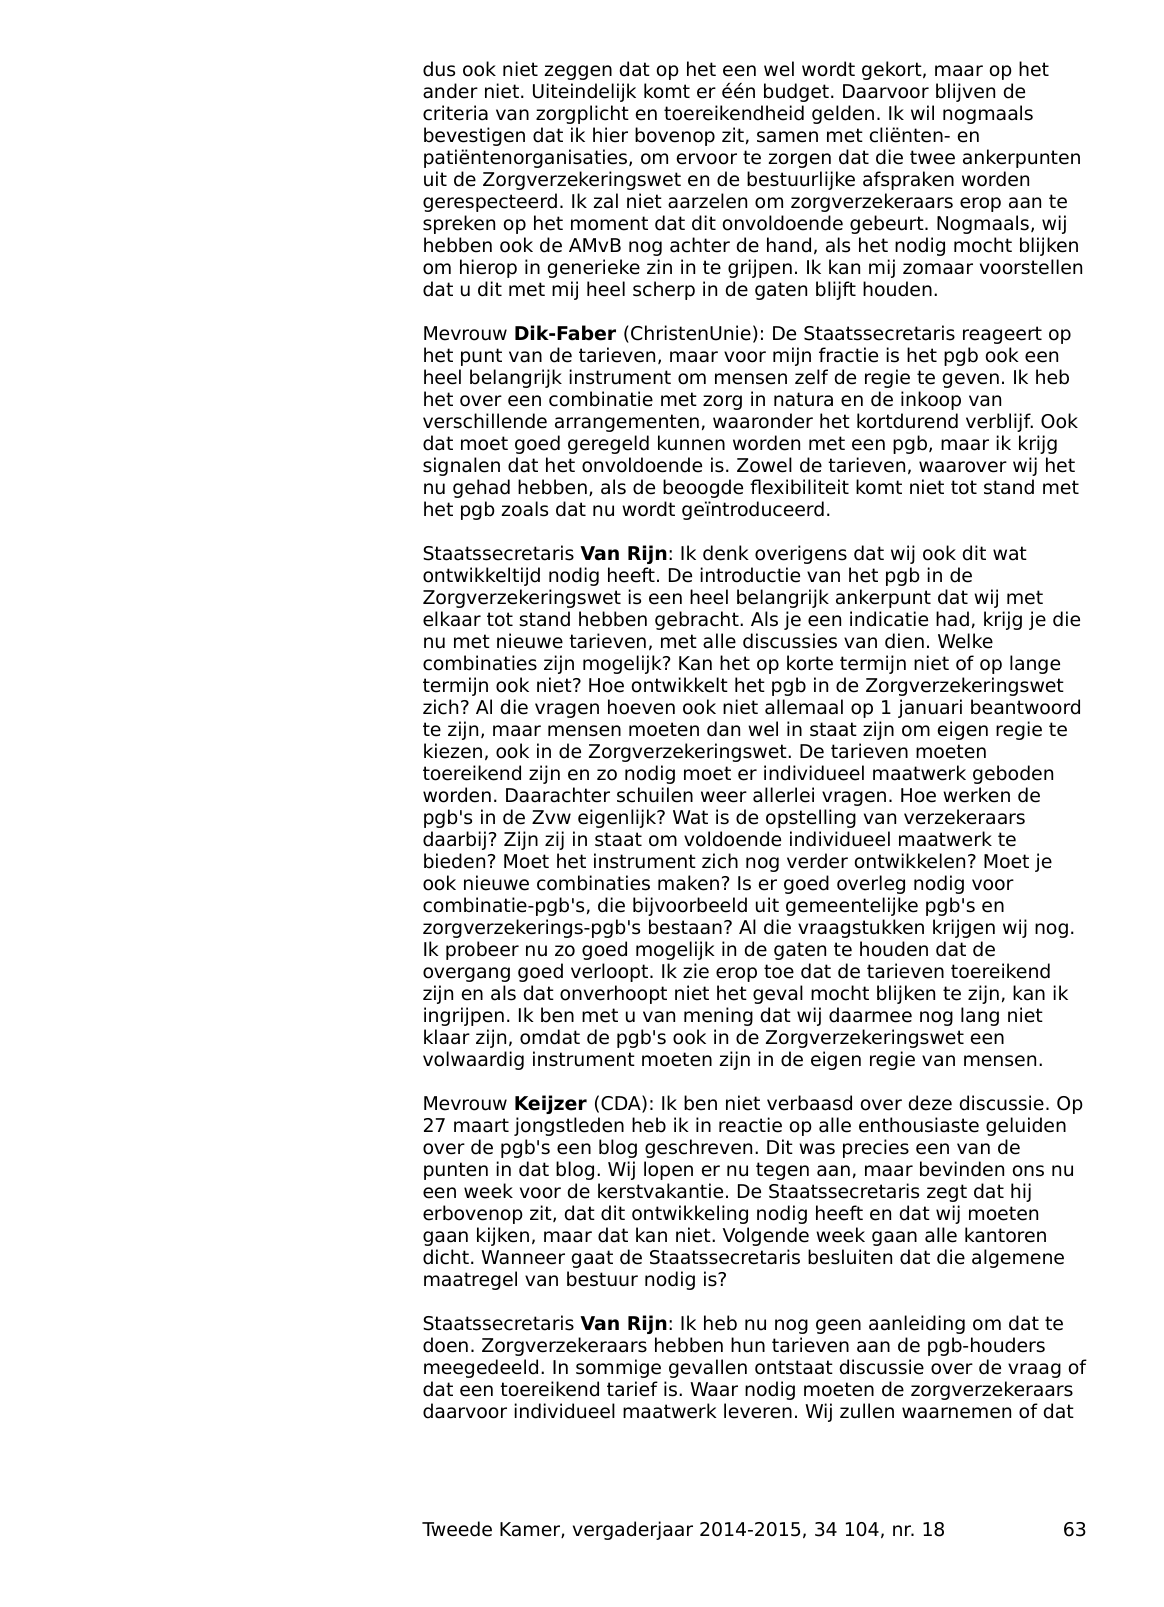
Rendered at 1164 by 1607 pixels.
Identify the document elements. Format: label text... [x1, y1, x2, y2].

text Staatssecretaris Van Rijn: Ik heb nu nog geen aanleiding om dat te doen. Zorgverzekeraars hebben hun tarieven aan de pgb-houders meegedeeld. In sommige gevallen ontstaat discussie over de vraag of dat een toereikend tarief is. Waar nodig moeten de zorgverzekeraars daarvoor individueel maatwerk leveren. Wij zullen waarnemen of dat [422, 1313, 1087, 1423]
text Mevrouw Keijzer (CDA): Ik ben niet verbaasd over deze discussie. Op 27 maart jongstleden heb ik in reactie op alle enthousiaste geluiden over de pgb's een blog geschreven. Dit was precies een van de punten in dat blog. Wij lopen er nu tegen aan, maar bevinden ons nu een week voor de kerstvakantie. De Staatssecretaris zegt dat hij erbovenop zit, dat dit ontwikkeling nodig heeft en dat wij moeten gaan kijken, maar dat kan niet. Volgende week gaan alle kantoren dicht. Wanneer gaat de Staatssecretaris besluiten dat die algemene maatregel van bestuur nodig is? [422, 1093, 1087, 1291]
text Staatssecretaris Van Rijn: Ik denk overigens dat wij ook dit wat ontwikkeltijd nodig heeft. De introductie van het pgb in de Zorgverzekeringswet is een heel belangrijk ankerpunt dat wij met elkaar tot stand hebben gebracht. Als je een indicatie had, krijg je die nu met nieuwe tarieven, met alle discussies van dien. Welke combinaties zijn mogelijk? Kan het op korte termijn niet of op lange termijn ook niet? Hoe ontwikkelt het pgb in de Zorgverzekeringswet zich? Al die vragen hoeven ook niet allemaal op 1 januari beantwoord te zijn, maar mensen moeten dan wel in staat zijn om eigen regie te kiezen, ook in de Zorgverzekeringswet. De tarieven moeten toereikend zijn en zo nodig moet er individueel maatwerk geboden worden. Daarachter schuilen weer allerlei vragen. Hoe werken de pgb's in de Zvw eigenlijk? Wat is de opstelling van verzekeraars daarbij? Zijn zij in staat om voldoende individueel maatwerk te bieden? Moet het instrument zich nog verder ontwikkelen? Moet je ook nieuwe combinaties maken? Is er goed overleg nodig voor combinatie-pgb's, die bijvoorbeeld uit gemeentelijke pgb's en zorgverzekerings-pgb's bestaan? Al die vraagstukken krijgen wij nog. Ik probeer nu zo goed mogelijk in de gaten te houden dat de overgang goed verloopt. Ik zie erop toe dat de tarieven toereikend zijn en als dat onverhoopt niet het geval mocht blijken te zijn, kan ik ingrijpen. Ik ben met u van mening dat wij daarmee nog lang niet klaar zijn, omdat de pgb's ook in de Zorgverzekeringswet een volwaardig instrument moeten zijn in de eigen regie van mensen. [422, 543, 1087, 1071]
text dus ook niet zeggen dat op het een wel wordt gekort, maar op het ander niet. Uiteindelijk komt er één budget. Daarvoor blijven de criteria van zorgplicht en toereikendheid gelden. Ik wil nogmaals bevestigen dat ik hier bovenop zit, samen met cliënten- en patiëntenorganisaties, om ervoor te zorgen dat die twee ankerpunten uit de Zorgverzekeringswet en de bestuurlijke afspraken worden gerespecteerd. Ik zal niet aarzelen om zorgverzekeraars erop aan te spreken op het moment dat dit onvoldoende gebeurt. Nogmaals, wij hebben ook de AMvB nog achter de hand, als het nodig mocht blijken om hierop in generieke zin in te grijpen. Ik kan mij zomaar voorstellen dat u dit met mij heel scherp in de gaten blijft houden. [422, 59, 1087, 301]
text Mevrouw Dik-Faber (ChristenUnie): De Staatssecretaris reageert op het punt van de tarieven, maar voor mijn fractie is het pgb ook een heel belangrijk instrument om mensen zelf de regie te geven. Ik heb het over een combinatie met zorg in natura en de inkoop van verschillende arrangementen, waaronder het kortdurend verblijf. Ook dat moet goed geregeld kunnen worden met een pgb, maar ik krijg signalen dat het onvoldoende is. Zowel de tarieven, waarover wij het nu gehad hebben, als de beoogde flexibiliteit komt niet tot stand met het pgb zoals dat nu wordt geïntroduceerd. [422, 323, 1087, 521]
